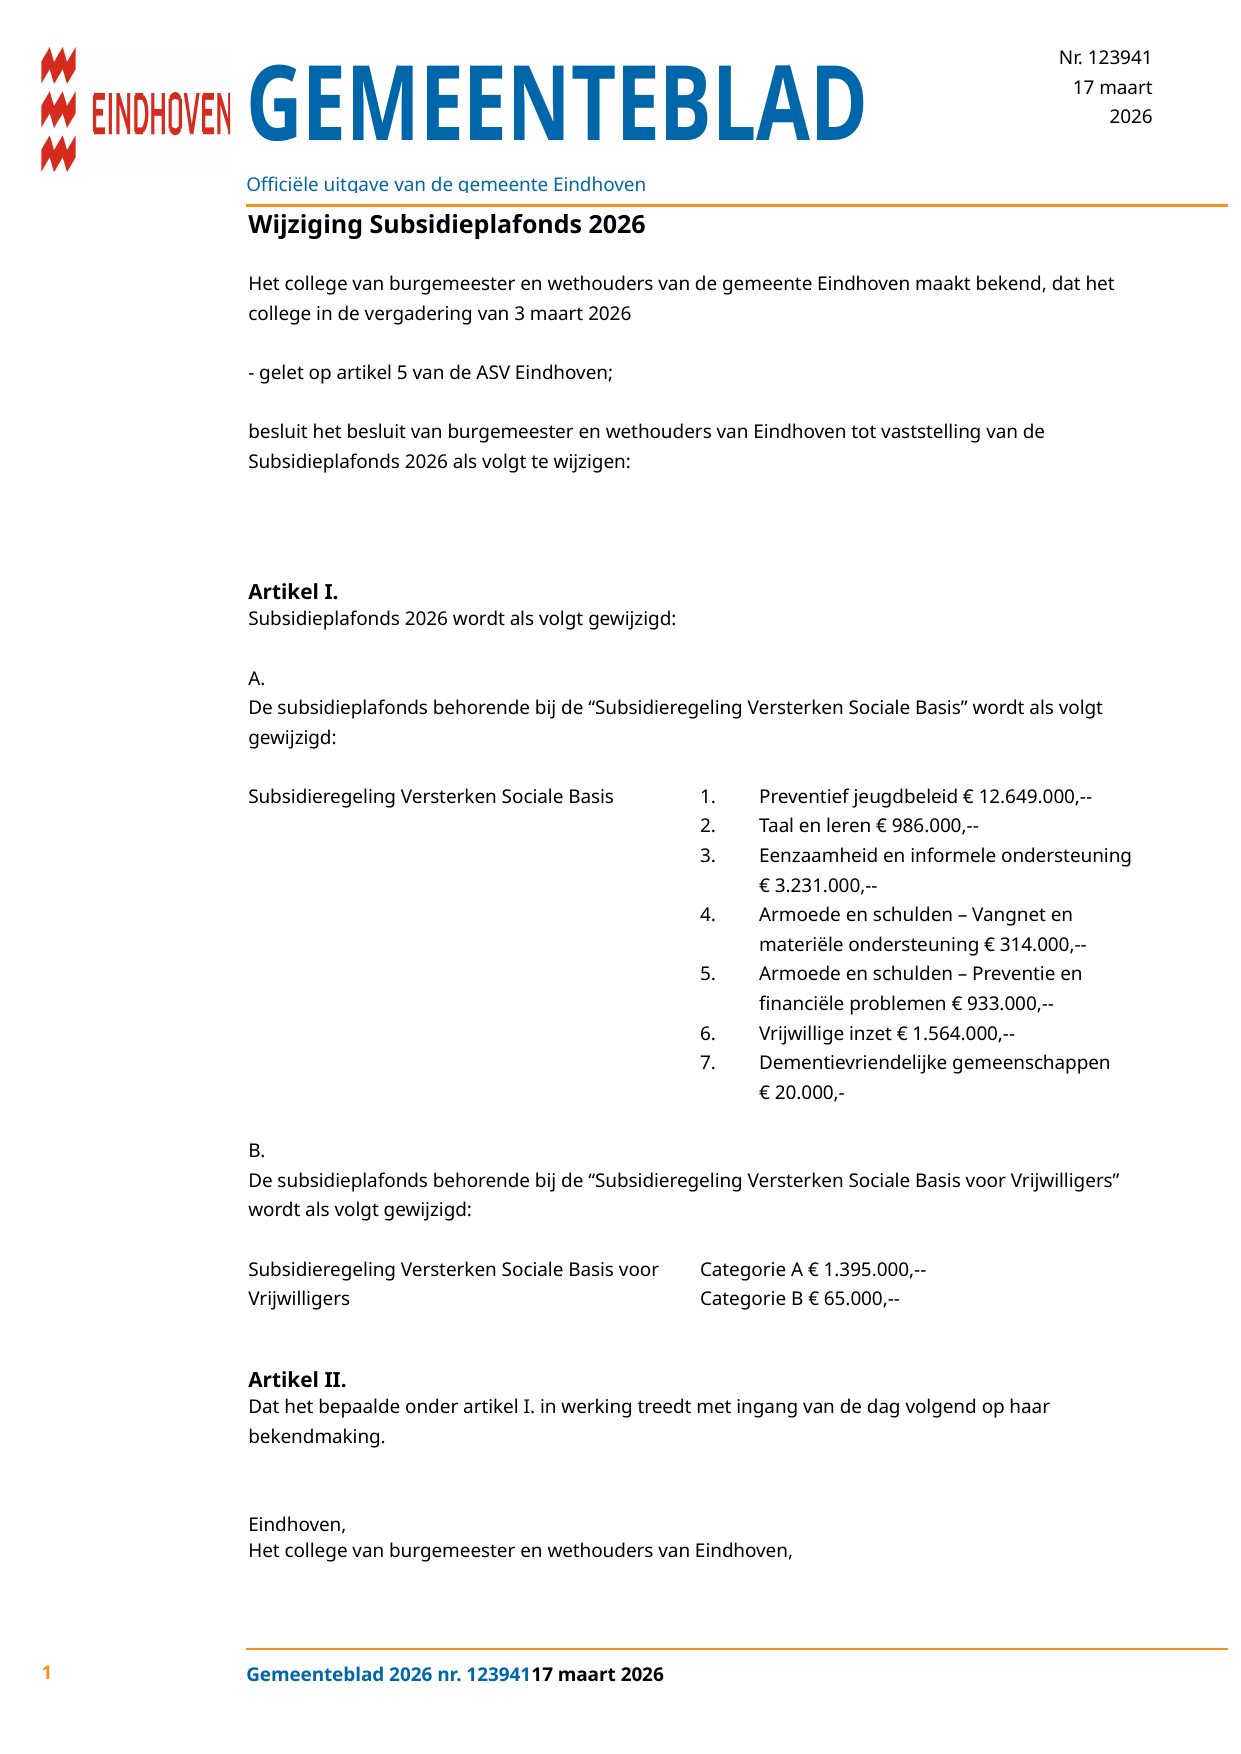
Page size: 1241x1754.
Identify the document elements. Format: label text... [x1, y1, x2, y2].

text Artikel I. [248, 577, 1152, 606]
text Wijziging Subsidieplafonds 2026 [248, 207, 1152, 241]
text Artikel II. [248, 1365, 1152, 1393]
text - gelet op artikel 5 van de ASV Eindhoven; [248, 359, 1152, 385]
text Dat het bepaalde onder artikel I. in werking treedt met ingang van de dag volgend op haar bekendmaking. [248, 1393, 1152, 1449]
text De subsidieplafonds behorende bij de “Subsidieregeling Versterken Sociale Basis voor Vrijwilligers” wordt als volgt gewijzigd: [248, 1167, 1152, 1222]
table_header Preventief jeugdbeleid € 12.649.000,-- Taal en leren € 986.000,-- Eenzaamheid en informele ondersteuning € 3.231.000,-- Armoede en schulden – Vangnet en materiële ondersteuning € 314.000,-- Armoede en schulden – Preventie en financiële problemen € 933.000,-- Vrijwillige inzet € 1.564.000,-- Dementievriendelijke gemeenschappen € 20.000,- [700, 783, 1152, 1105]
text Subsidieplafonds 2026 wordt als volgt gewijzigd: [248, 606, 1152, 631]
text Eindhoven, [248, 1512, 1152, 1537]
table_header Categorie A € 1.395.000,-- Categorie B € 65.000,-- [700, 1256, 1152, 1311]
text B. [248, 1137, 1152, 1163]
text Het college van burgemeester en wethouders van de gemeente Eindhoven maakt bekend, dat het college in de vergadering van 3 maart 2026 [248, 270, 1152, 326]
text De subsidieplafonds behorende bij de “Subsidieregeling Versterken Sociale Basis” wordt als volgt gewijzigd: [248, 694, 1152, 749]
text A. [248, 665, 1152, 690]
text besluit het besluit van burgemeester en wethouders van Eindhoven tot vaststelling van de Subsidieplafonds 2026 als volgt te wijzigen: [248, 418, 1152, 473]
table_header Subsidieregeling Versterken Sociale Basis voor Vrijwilligers [248, 1256, 700, 1311]
text Het college van burgemeester en wethouders van Eindhoven, [248, 1537, 1152, 1563]
picture [41, 47, 231, 172]
table_header Subsidieregeling Versterken Sociale Basis [248, 783, 700, 1105]
